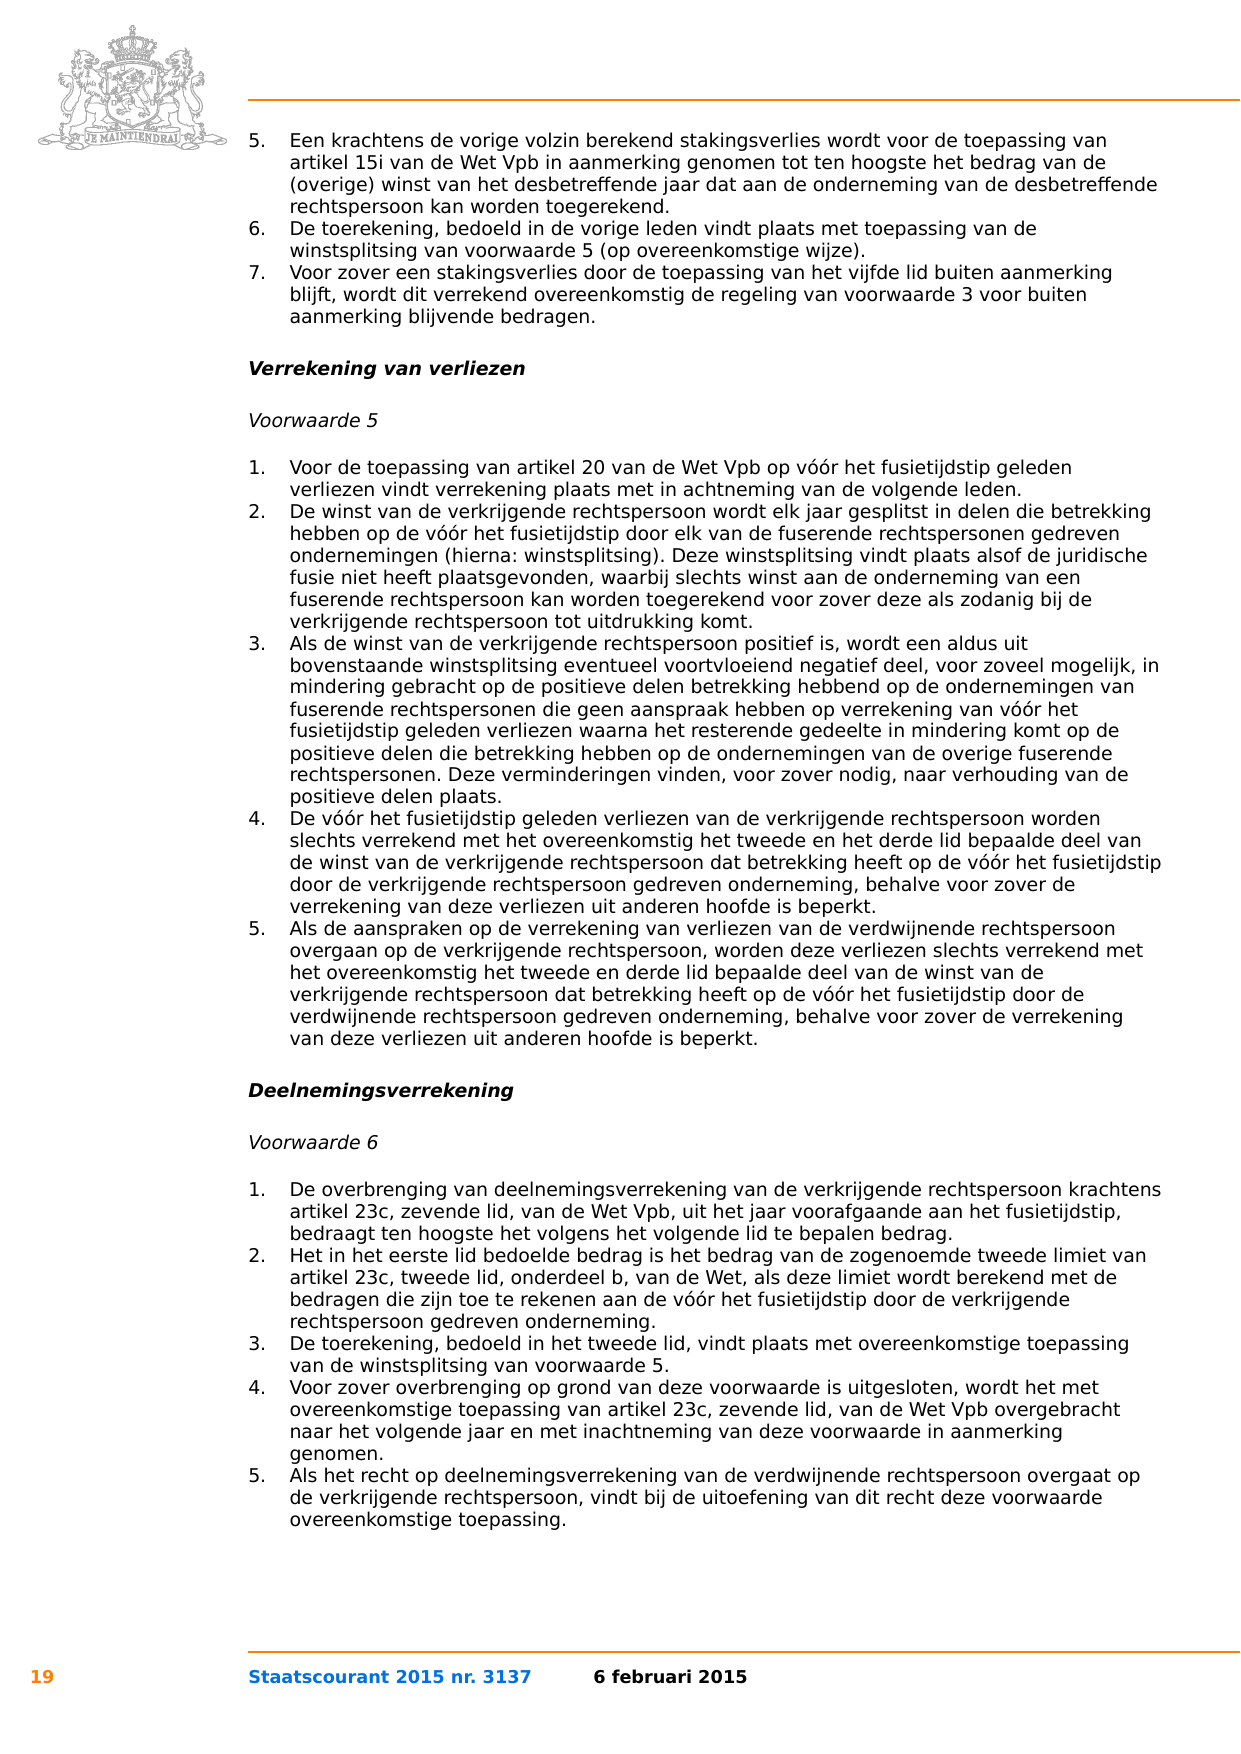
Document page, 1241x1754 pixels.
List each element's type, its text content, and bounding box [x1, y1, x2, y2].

text 6. De toerekening, bedoeld in de vorige leden vindt plaats met toepassing van de winstsplitsing van voorwaarde 5 (op overeenkomstige wijze). [248, 218, 1163, 262]
text 4. Voor zover overbrenging op grond van deze voorwaarde is uitgesloten, wordt het met overeenkomstige toepassing van artikel 23c, zevende lid, van de Wet Vpb overgebracht naar het volgende jaar en met inachtneming van deze voorwaarde in aanmerking genomen. [248, 1377, 1163, 1465]
subtitle Deelnemingsverrekening [248, 1080, 1163, 1102]
text 7. Voor zover een stakingsverlies door de toepassing van het vijfde lid buiten aanmerking blijft, wordt dit verrekend overeenkomstig de regeling van voorwaarde 3 voor buiten aanmerking blijvende bedragen. [248, 262, 1163, 328]
text 5. Als de aanspraken op de verrekening van verliezen van de verdwijnende rechtspersoon overgaan op de verkrijgende rechtspersoon, worden deze verliezen slechts verrekend met het overeenkomstig het tweede en derde lid bepaalde deel van de winst van de verkrijgende rechtspersoon dat betrekking heeft op de vóór het fusietijdstip door de verdwijnende rechtspersoon gedreven onderneming, behalve voor zover de verrekening van deze verliezen uit anderen hoofde is beperkt. [248, 918, 1163, 1050]
text 3. De toerekening, bedoeld in het tweede lid, vindt plaats met overeenkomstige toepassing van de winstsplitsing van voorwaarde 5. [248, 1333, 1163, 1377]
text 5. Als het recht op deelnemingsverrekening van de verdwijnende rechtspersoon overgaat op de verkrijgende rechtspersoon, vindt bij de uitoefening van dit recht deze voorwaarde overeenkomstige toepassing. [248, 1465, 1163, 1531]
subtitle Voorwaarde 6 [248, 1132, 1163, 1154]
text 4. De vóór het fusietijdstip geleden verliezen van de verkrijgende rechtspersoon worden slechts verrekend met het overeenkomstig het tweede en het derde lid bepaalde deel van de winst van de verkrijgende rechtspersoon dat betrekking heeft op de vóór het fusietijdstip door de verkrijgende rechtspersoon gedreven onderneming, behalve voor zover de verrekening van deze verliezen uit anderen hoofde is beperkt. [248, 808, 1163, 918]
text 2. Het in het eerste lid bedoelde bedrag is het bedrag van de zogenoemde tweede limiet van artikel 23c, tweede lid, onderdeel b, van de Wet, als deze limiet wordt berekend met de bedragen die zijn toe te rekenen aan de vóór het fusietijdstip door de verkrijgende rechtspersoon gedreven onderneming. [248, 1245, 1163, 1333]
text 1. De overbrenging van deelnemingsverrekening van de verkrijgende rechtspersoon krachtens artikel 23c, zevende lid, van de Wet Vpb, uit het jaar voorafgaande aan het fusietijdstip, bedraagt ten hoogste het volgens het volgende lid te bepalen bedrag. [248, 1179, 1163, 1245]
text 3. Als de winst van de verkrijgende rechtspersoon positief is, wordt een aldus uit bovenstaande winstsplitsing eventueel voortvloeiend negatief deel, voor zoveel mogelijk, in mindering gebracht op de positieve delen betrekking hebbend op de ondernemingen van fuserende rechtspersonen die geen aanspraak hebben op verrekening van vóór het fusietijdstip geleden verliezen waarna het resterende gedeelte in mindering komt op de positieve delen die betrekking hebben op de ondernemingen van de overige fuserende rechtspersonen. Deze verminderingen vinden, voor zover nodig, naar verhouding van de positieve delen plaats. [248, 632, 1163, 808]
text 2. De winst van de verkrijgende rechtspersoon wordt elk jaar gesplitst in delen die betrekking hebben op de vóór het fusietijdstip door elk van de fuserende rechtspersonen gedreven ondernemingen (hierna: winstsplitsing). Deze winstsplitsing vindt plaats alsof de juridische fusie niet heeft plaatsgevonden, waarbij slechts winst aan de onderneming van een fuserende rechtspersoon kan worden toegerekend voor zover deze als zodanig bij de verkrijgende rechtspersoon tot uitdrukking komt. [248, 501, 1163, 632]
picture [38, 25, 227, 150]
subtitle Verrekening van verliezen [248, 358, 1163, 380]
subtitle Voorwaarde 5 [248, 410, 1163, 432]
text 1. Voor de toepassing van artikel 20 van de Wet Vpb op vóór het fusietijdstip geleden verliezen vindt verrekening plaats met in achtneming van de volgende leden. [248, 457, 1163, 501]
text 5. Een krachtens de vorige volzin berekend stakingsverlies wordt voor de toepassing van artikel 15i van de Wet Vpb in aanmerking genomen tot ten hoogste het bedrag van de (overige) winst van het desbetreffende jaar dat aan de onderneming van de desbetreffende rechtspersoon kan worden toegerekend. [248, 130, 1163, 218]
